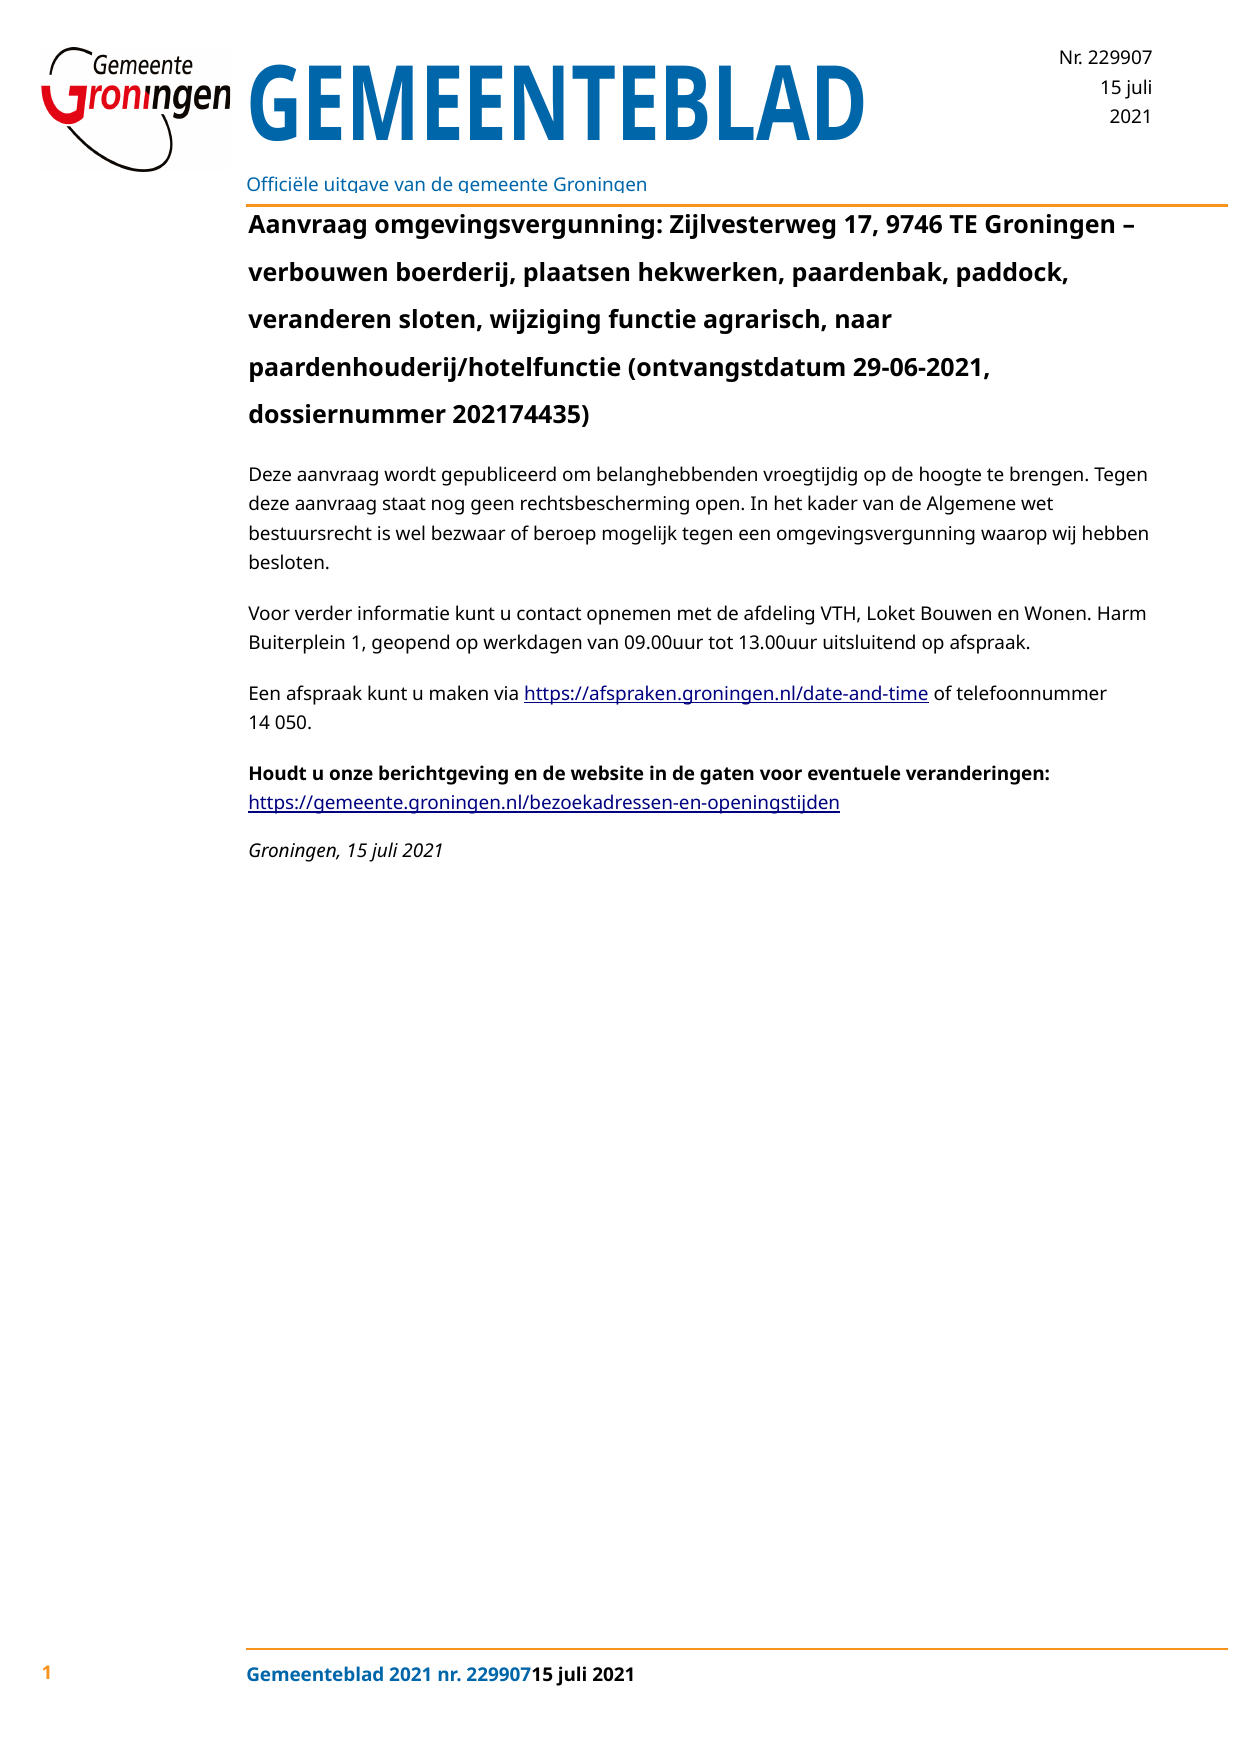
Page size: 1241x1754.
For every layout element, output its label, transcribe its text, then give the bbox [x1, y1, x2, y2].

text Groningen, 15 juli 2021 [248, 837, 1152, 863]
picture [41, 47, 231, 172]
text Voor verder informatie kunt u contact opnemen met de afdeling VTH, Loket Bouwen en Wonen. Harm Buiterplein 1, geopend op werkdagen van 09.00uur tot 13.00uur uitsluitend op afspraak. [248, 600, 1152, 655]
text Een afspraak kunt u maken via https://afspraken.groningen.nl/date-and-time of telefoonnummer 14 050. [248, 680, 1152, 735]
text Houdt u onze berichtgeving en de website in de gaten voor eventuele veranderingen: https://gemeente.groningen.nl/bezoekadressen-en-openingstijden [248, 760, 1152, 815]
text Aanvraag omgevingsvergunning: Zijlvesterweg 17, 9746 TE Groningen – verbouwen boerderij, plaatsen hekwerken, paardenbak, paddock, veranderen sloten, wijziging functie agrarisch, naar paardenhouderij/hotelfunctie (ontvangstdatum 29-06-2021, dossiernummer 202174435) [248, 207, 1152, 431]
text Deze aanvraag wordt gepubliceerd om belanghebbenden vroegtijdig op de hoogte te brengen. Tegen deze aanvraag staat nog geen rechtsbescherming open. In het kader van de Algemene wet bestuursrecht is wel bezwaar of beroep mogelijk tegen een omgevingsvergunning waarop wij hebben besloten. [248, 461, 1152, 575]
